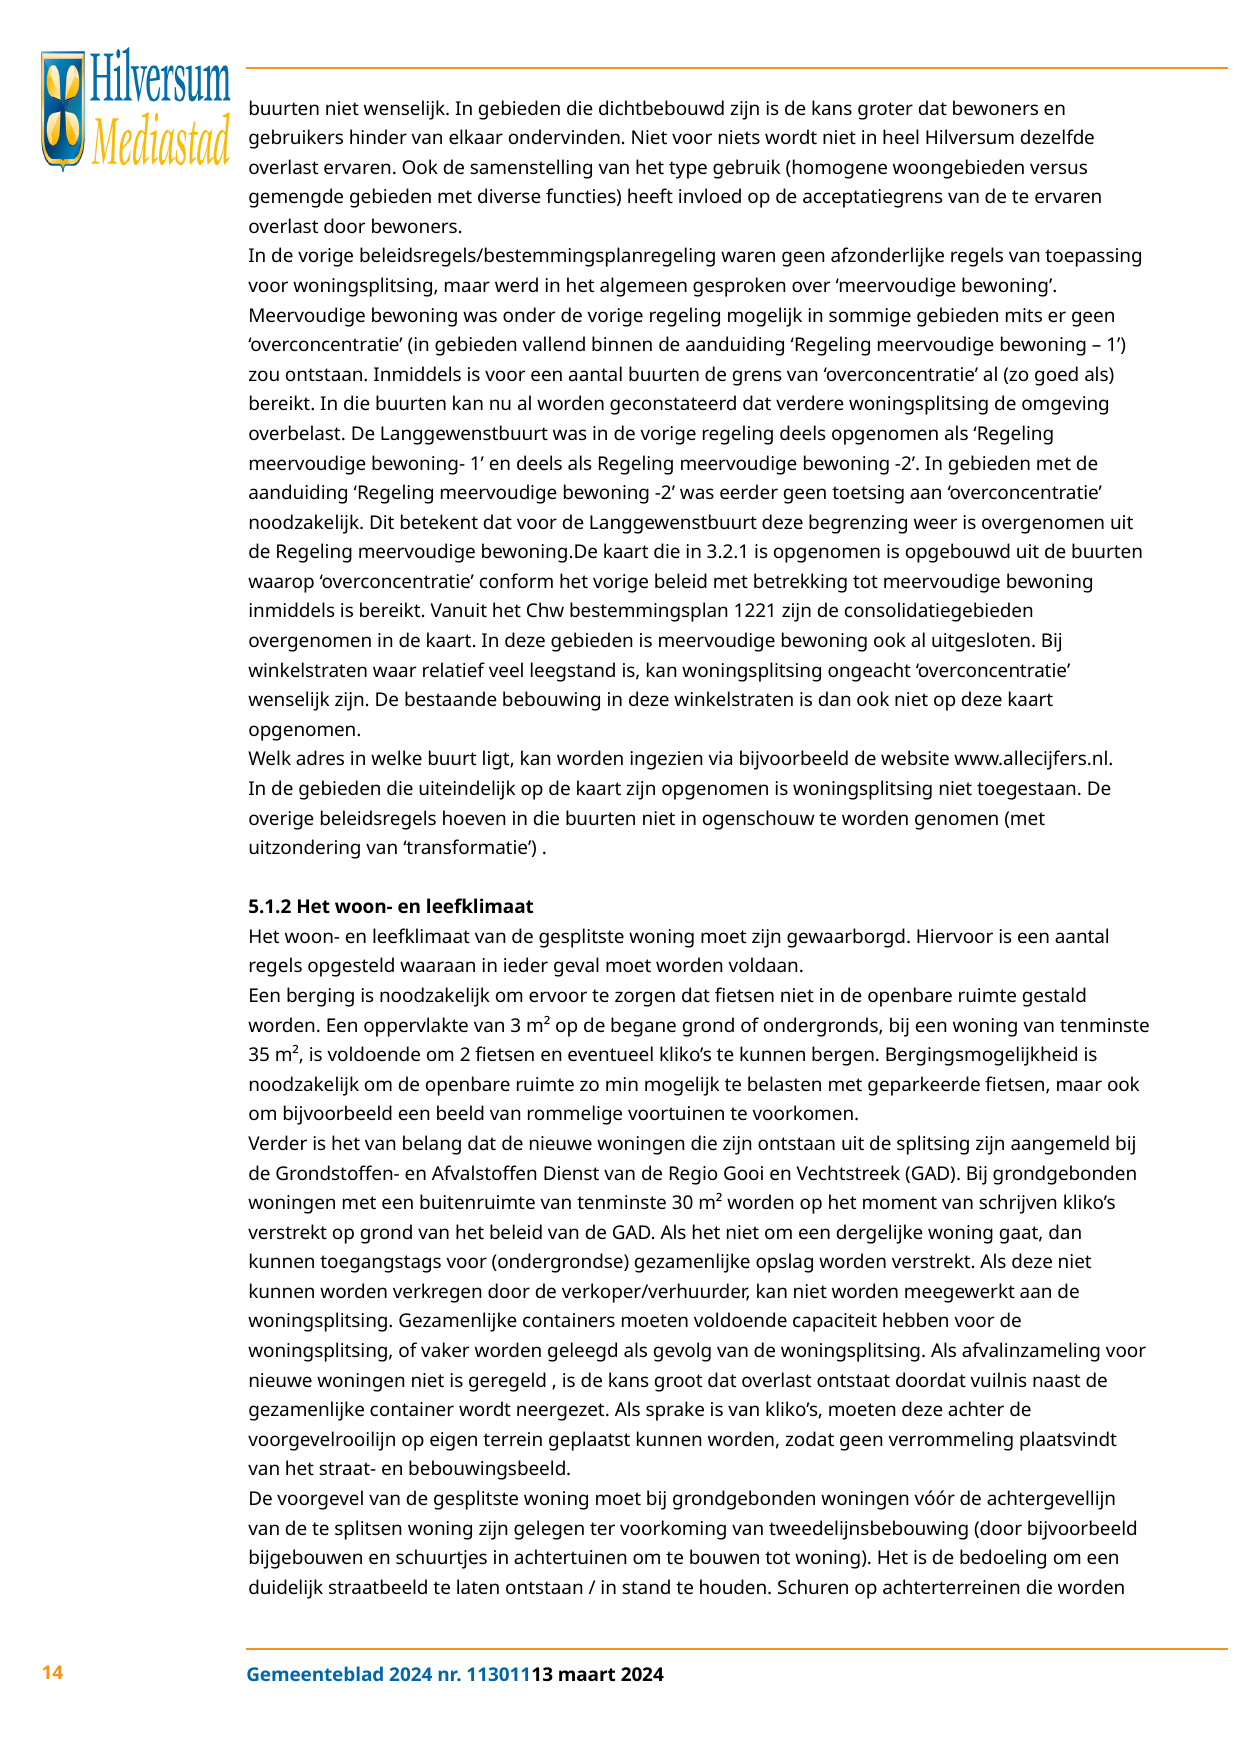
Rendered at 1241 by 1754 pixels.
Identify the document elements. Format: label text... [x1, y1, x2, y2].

text In de gebieden die uiteindelijk op de kaart zijn opgenomen is woningsplitsing niet toegestaan. De overige beleidsregels hoeven in die buurten niet in ogenschouw te worden genomen (met uitzondering van ‘transformatie’) . [248, 775, 1152, 860]
text Het woon- en leefklimaat van de gesplitste woning moet zijn gewaarborgd. Hiervoor is een aantal regels opgesteld waaraan in ieder geval moet worden voldaan. [248, 923, 1152, 978]
text 5.1.2 Het woon- en leefklimaat [248, 893, 1152, 919]
picture [41, 47, 231, 172]
text Een berging is noodzakelijk om ervoor te zorgen dat fietsen niet in de openbare ruimte gestald worden. Een oppervlakte van 3 m² op de begane grond of ondergronds, bij een woning van tenminste 35 m², is voldoende om 2 fietsen en eventueel kliko’s te kunnen bergen. Bergingsmogelijkheid is noodzakelijk om de openbare ruimte zo min mogelijk te belasten met geparkeerde fietsen, maar ook om bijvoorbeeld een beeld van rommelige voortuinen te voorkomen. [248, 982, 1152, 1126]
text Verder is het van belang dat de nieuwe woningen die zijn ontstaan uit de splitsing zijn aangemeld bij de Grondstoffen- en Afvalstoffen Dienst van de Regio Gooi en Vechtstreek (GAD). Bij grondgebonden woningen met een buitenruimte van tenminste 30 m² worden op het moment van schrijven kliko’s verstrekt op grond van het beleid van de GAD. Als het niet om een dergelijke woning gaat, dan kunnen toegangstags voor (ondergrondse) gezamenlijke opslag worden verstrekt. Als deze niet kunnen worden verkregen door de verkoper/verhuurder, kan niet worden meegewerkt aan de woningsplitsing. Gezamenlijke containers moeten voldoende capaciteit hebben voor de woningsplitsing, of vaker worden geleegd als gevolg van de woningsplitsing. Als afvalinzameling voor nieuwe woningen niet is geregeld , is de kans groot dat overlast ontstaat doordat vuilnis naast de gezamenlijke container wordt neergezet. Als sprake is van kliko’s, moeten deze achter de voorgevelrooilijn op eigen terrein geplaatst kunnen worden, zodat geen verrommeling plaatsvindt van het straat- en bebouwingsbeeld. [248, 1130, 1152, 1481]
text In de vorige beleidsregels/bestemmingsplanregeling waren geen afzonderlijke regels van toepassing voor woningsplitsing, maar werd in het algemeen gesproken over ‘meervoudige bewoning’. Meervoudige bewoning was onder de vorige regeling mogelijk in sommige gebieden mits er geen ‘overconcentratie’ (in gebieden vallend binnen de aanduiding ‘Regeling meervoudige bewoning – 1’) zou ontstaan. Inmiddels is voor een aantal buurten de grens van ‘overconcentratie’ al (zo goed als) bereikt. In die buurten kan nu al worden geconstateerd dat verdere woningsplitsing de omgeving overbelast. De Langgewenstbuurt was in de vorige regeling deels opgenomen als ‘Regeling meervoudige bewoning- 1’ en deels als Regeling meervoudige bewoning -2’. In gebieden met de aanduiding ‘Regeling meervoudige bewoning -2’ was eerder geen toetsing aan ‘overconcentratie’ noodzakelijk. Dit betekent dat voor de Langgewenstbuurt deze begrenzing weer is overgenomen uit de Regeling meervoudige bewoning.De kaart die in 3.2.1 is opgenomen is opgebouwd uit de buurten waarop ‘overconcentratie’ conform het vorige beleid met betrekking tot meervoudige bewoning inmiddels is bereikt. Vanuit het Chw bestemmingsplan 1221 zijn de consolidatiegebieden overgenomen in de kaart. In deze gebieden is meervoudige bewoning ook al uitgesloten. Bij winkelstraten waar relatief veel leegstand is, kan woningsplitsing ongeacht ‘overconcentratie’ wenselijk zijn. De bestaande bebouwing in deze winkelstraten is dan ook niet op deze kaart opgenomen. [248, 243, 1152, 742]
text De voorgevel van de gesplitste woning moet bij grondgebonden woningen vóór de achtergevellijn van de te splitsen woning zijn gelegen ter voorkoming van tweedelijnsbebouwing (door bijvoorbeeld bijgebouwen en schuurtjes in achtertuinen om te bouwen tot woning). Het is de bedoeling om een duidelijk straatbeeld te laten ontstaan / in stand te houden. Schuren op achterterreinen die worden [248, 1485, 1152, 1600]
text buurten niet wenselijk. In gebieden die dichtbebouwd zijn is de kans groter dat bewoners en gebruikers hinder van elkaar ondervinden. Niet voor niets wordt niet in heel Hilversum dezelfde overlast ervaren. Ook de samenstelling van het type gebruik (homogene woongebieden versus gemengde gebieden met diverse functies) heeft invloed op de acceptatiegrens van de te ervaren overlast door bewoners. [248, 95, 1152, 239]
text Welk adres in welke buurt ligt, kan worden ingezien via bijvoorbeeld de website www.allecijfers.nl. [248, 746, 1152, 771]
